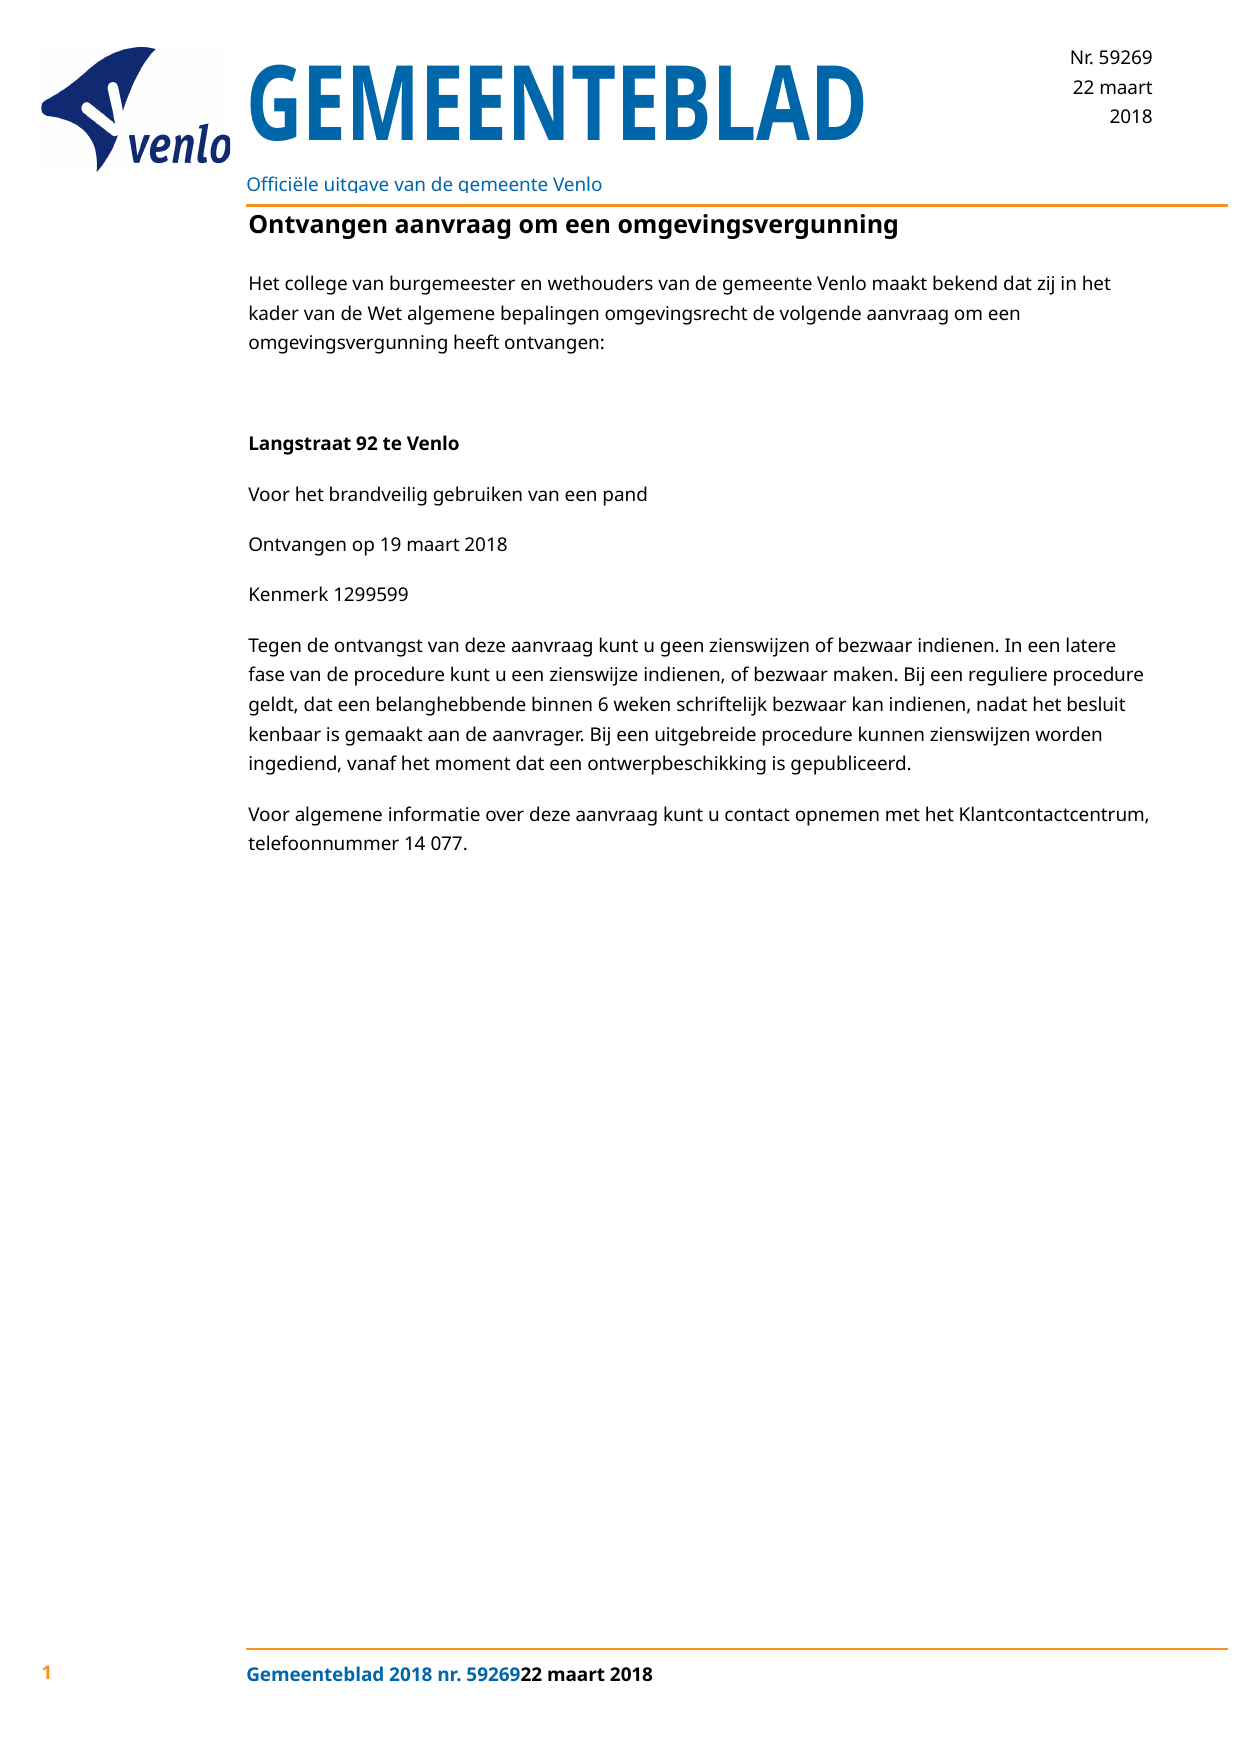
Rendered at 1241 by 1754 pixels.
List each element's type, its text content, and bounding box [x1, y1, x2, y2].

text Ontvangen op 19 maart 2018 [248, 531, 1152, 557]
text Voor algemene informatie over deze aanvraag kunt u contact opnemen met het Klantcontactcentrum, telefoonnummer 14 077. [248, 801, 1152, 856]
text Kenmerk 1299599 [248, 582, 1152, 607]
text Voor het brandveilig gebruiken van een pand [248, 481, 1152, 506]
text Ontvangen aanvraag om een omgevingsvergunning [248, 207, 1152, 241]
text Tegen de ontvangst van deze aanvraag kunt u geen zienswijzen of bezwaar indienen. In een latere fase van de procedure kunt u een zienswijze indienen, of bezwaar maken. Bij een reguliere procedure geldt, dat een belanghebbende binnen 6 weken schriftelijk bezwaar kan indienen, nadat het besluit kenbaar is gemaakt aan de aanvrager. Bij een uitgebreide procedure kunnen zienswijzen worden ingediend, vanaf het moment dat een ontwerpbeschikking is gepubliceerd. [248, 632, 1152, 776]
text Langstraat 92 te Venlo [248, 430, 1152, 456]
picture [41, 47, 231, 172]
text Het college van burgemeester en wethouders van de gemeente Venlo maakt bekend dat zij in het kader van de Wet algemene bepalingen omgevingsrecht de volgende aanvraag om een omgevingsvergunning heeft ontvangen: [248, 270, 1152, 355]
